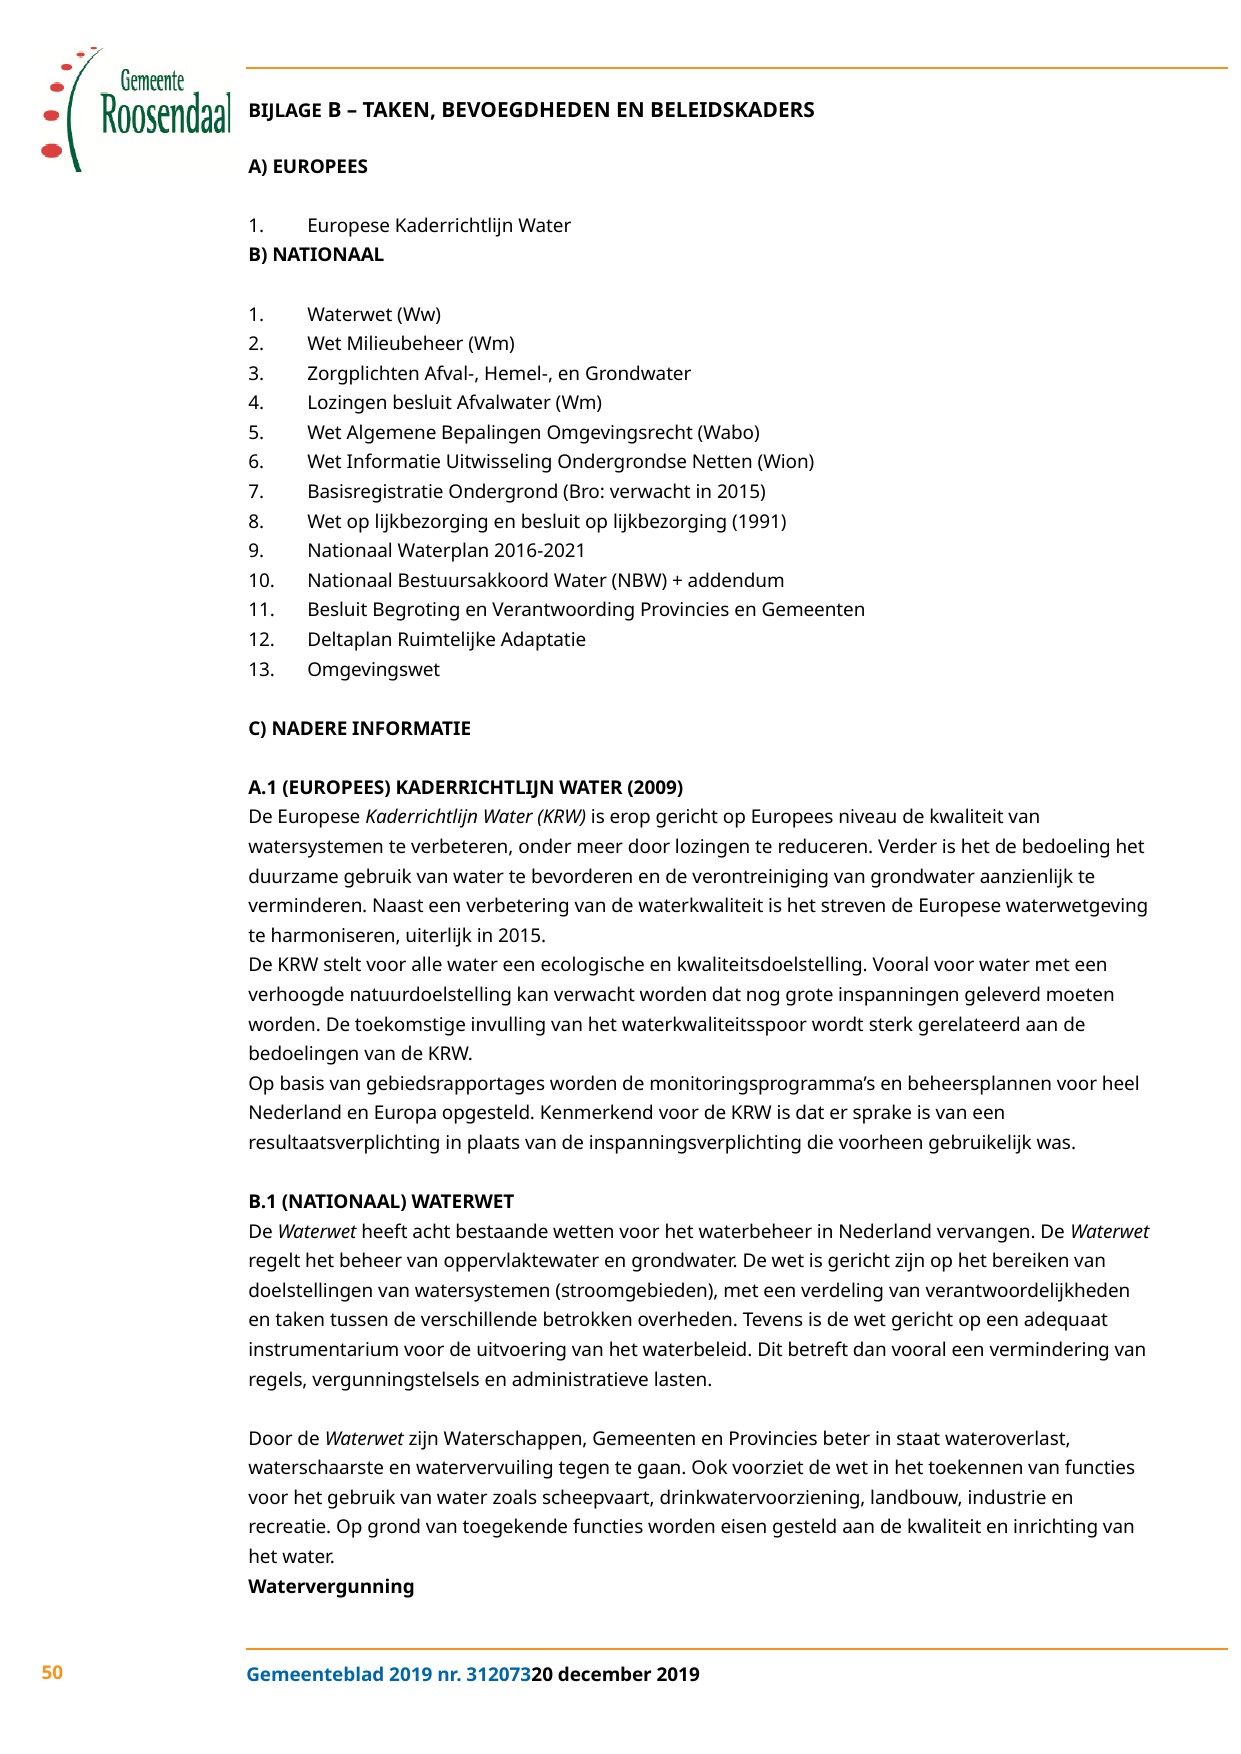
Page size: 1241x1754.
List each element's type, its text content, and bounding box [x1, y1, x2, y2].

text Door de Waterwet zijn Waterschappen, Gemeenten en Provincies beter in staat wateroverlast, waterschaarste en watervervuiling tegen te gaan. Ook voorziet de wet in het toekennen van functies voor het gebruik van water zoals scheepvaart, drinkwatervoorziening, landbouw, industrie en recreatie. Op grond van toegekende functies worden eisen gesteld aan de kwaliteit en inrichting van het water. [248, 1425, 1152, 1569]
list Besluit Begroting en Verantwoording Provincies en Gemeenten [248, 597, 1152, 622]
list Wet op lijkbezorging en besluit op lijkbezorging (1991) [248, 508, 1152, 534]
list Wet Milieubeheer (Wm) [248, 330, 1152, 356]
text B.1 (NATIONAAL) WATERWET [248, 1188, 1152, 1214]
text BIJLAGE B – TAKEN, BEVOEGDHEDEN EN BELEIDSKADERS [248, 95, 1152, 123]
text C) NADERE INFORMATIE [248, 715, 1152, 741]
list Wet Informatie Uitwisseling Ondergrondse Netten (Wion) [248, 449, 1152, 474]
list Zorgplichten Afval-, Hemel-, en Grondwater [248, 360, 1152, 386]
text A.1 (EUROPEES) KADERRICHTLIJN WATER (2009) [248, 774, 1152, 800]
list Nationaal Bestuursakkoord Water (NBW) + addendum [248, 567, 1152, 593]
text De Waterwet heeft acht bestaande wetten voor het waterbeheer in Nederland vervangen. De Waterwet regelt het beheer van oppervlaktewater en grondwater. De wet is gericht zijn op het bereiken van doelstellingen van watersystemen (stroomgebieden), met een verdeling van verantwoordelijkheden en taken tussen de verschillende betrokken overheden. Tevens is de wet gericht op een adequaat instrumentarium voor de uitvoering van het waterbeleid. Dit betreft dan vooral een vermindering van regels, vergunningstelsels en administratieve lasten. [248, 1218, 1152, 1392]
list Basisregistratie Ondergrond (Bro: verwacht in 2015) [248, 478, 1152, 504]
list Europese Kaderrichtlijn Water [248, 212, 1152, 238]
list Omgevingswet [248, 656, 1152, 682]
list Deltaplan Ruimtelijke Adaptatie [248, 626, 1152, 652]
text Watervergunning [248, 1573, 1152, 1599]
picture [41, 47, 231, 172]
text A) EUROPEES [248, 153, 1152, 179]
list Lozingen besluit Afvalwater (Wm) [248, 389, 1152, 415]
list Wet Algemene Bepalingen Omgevingsrecht (Wabo) [248, 419, 1152, 445]
text B) NATIONAAL [248, 242, 1152, 267]
list Waterwet (Ww) [248, 301, 1152, 327]
list Nationaal Waterplan 2016-2021 [248, 537, 1152, 563]
text De Europese Kaderrichtlijn Water (KRW) is erop gericht op Europees niveau de kwaliteit van watersystemen te verbeteren, onder meer door lozingen te reduceren. Verder is het de bedoeling het duurzame gebruik van water te bevorderen en de verontreiniging van grondwater aanzienlijk te verminderen. Naast een verbetering van de waterkwaliteit is het streven de Europese waterwetgeving te harmoniseren, uiterlijk in 2015. [248, 804, 1152, 948]
text Op basis van gebiedsrapportages worden de monitoringsprogramma’s en beheersplannen voor heel Nederland en Europa opgesteld. Kenmerkend voor de KRW is dat er sprake is van een resultaatsverplichting in plaats van de inspanningsverplichting die voorheen gebruikelijk was. [248, 1070, 1152, 1155]
text De KRW stelt voor alle water een ecologische en kwaliteitsdoelstelling. Vooral voor water met een verhoogde natuurdoelstelling kan verwacht worden dat nog grote inspanningen geleverd moeten worden. De toekomstige invulling van het waterkwaliteitsspoor wordt sterk gerelateerd aan de bedoelingen van de KRW. [248, 952, 1152, 1066]
